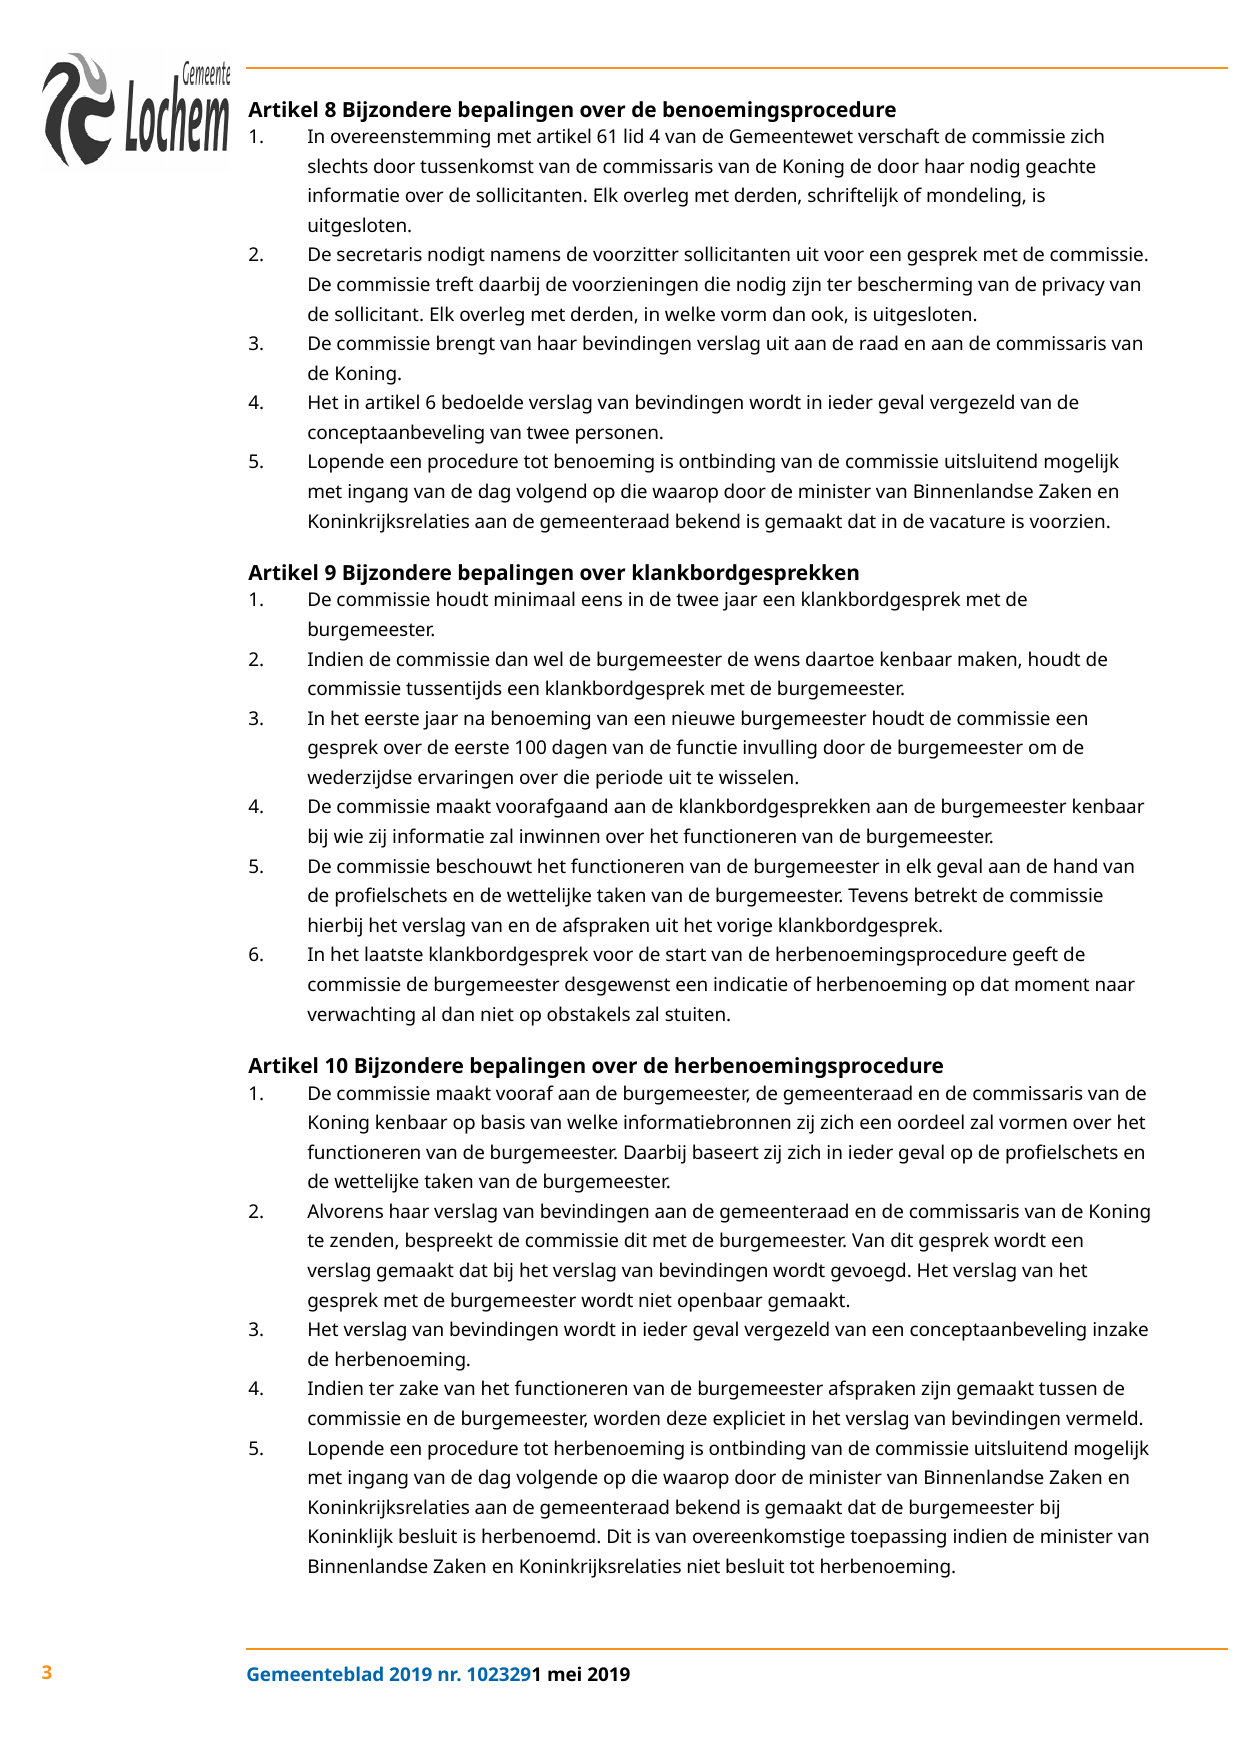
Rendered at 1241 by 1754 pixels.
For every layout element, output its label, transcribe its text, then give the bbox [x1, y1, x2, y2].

list Lopende een procedure tot benoeming is ontbinding van de commissie uitsluitend mogelijk met ingang van de dag volgend op die waarop door de minister van Binnenlandse Zaken en Koninkrijksrelaties aan de gemeenteraad bekend is gemaakt dat in de vacature is voorzien. [248, 449, 1152, 533]
list De commissie maakt vooraf aan de burgemeester, de gemeenteraad en de commissaris van de Koning kenbaar op basis van welke informatiebronnen zij zich een oordeel zal vormen over het functioneren van de burgemeester. Daarbij baseert zij zich in ieder geval op de profielschets en de wettelijke taken van de burgemeester. [248, 1080, 1152, 1194]
list De commissie beschouwt het functioneren van de burgemeester in elk geval aan de hand van de profielschets en de wettelijke taken van de burgemeester. Tevens betrekt de commissie hierbij het verslag van en de afspraken uit het vorige klankbordgesprek. [248, 853, 1152, 938]
list Lopende een procedure tot herbenoeming is ontbinding van de commissie uitsluitend mogelijk met ingang van de dag volgende op die waarop door de minister van Binnenlandse Zaken en Koninkrijksrelaties aan de gemeenteraad bekend is gemaakt dat de burgemeester bij Koninklijk besluit is herbenoemd. Dit is van overeenkomstige toepassing indien de minister van Binnenlandse Zaken en Koninkrijksrelaties niet besluit tot herbenoeming. [248, 1435, 1152, 1579]
list De commissie houdt minimaal eens in de twee jaar een klankbordgesprek met de burgemeester. [248, 587, 1152, 642]
text Artikel 10 Bijzondere bepalingen over de herbenoemingsprocedure [248, 1051, 1152, 1080]
picture [41, 47, 231, 172]
list Alvorens haar verslag van bevindingen aan de gemeenteraad en de commissaris van de Koning te zenden, bespreekt de commissie dit met de burgemeester. Van dit gesprek wordt een verslag gemaakt dat bij het verslag van bevindingen wordt gevoegd. Het verslag van het gesprek met de burgemeester wordt niet openbaar gemaakt. [248, 1198, 1152, 1312]
list In overeenstemming met artikel 61 lid 4 van de Gemeentewet verschaft de commissie zich slechts door tussenkomst van de commissaris van de Koning de door haar nodig geachte informatie over de sollicitanten. Elk overleg met derden, schriftelijk of mondeling, is uitgesloten. [248, 123, 1152, 238]
text Artikel 9 Bijzondere bepalingen over klankbordgesprekken [248, 558, 1152, 587]
text Artikel 8 Bijzondere bepalingen over de benoemingsprocedure [248, 95, 1152, 123]
list Het verslag van bevindingen wordt in ieder geval vergezeld van een conceptaanbeveling inzake de herbenoeming. [248, 1316, 1152, 1372]
list Het in artikel 6 bedoelde verslag van bevindingen wordt in ieder geval vergezeld van de conceptaanbeveling van twee personen. [248, 389, 1152, 445]
list De secretaris nodigt namens de voorzitter sollicitanten uit voor een gesprek met de commissie. De commissie treft daarbij de voorzieningen die nodig zijn ter bescherming van de privacy van de sollicitant. Elk overleg met derden, in welke vorm dan ook, is uitgesloten. [248, 242, 1152, 326]
list De commissie maakt voorafgaand aan de klankbordgesprekken aan de burgemeester kenbaar bij wie zij informatie zal inwinnen over het functioneren van de burgemeester. [248, 794, 1152, 849]
list De commissie brengt van haar bevindingen verslag uit aan de raad en aan de commissaris van de Koning. [248, 330, 1152, 386]
list Indien ter zake van het functioneren van de burgemeester afspraken zijn gemaakt tussen de commissie en de burgemeester, worden deze expliciet in het verslag van bevindingen vermeld. [248, 1376, 1152, 1431]
list Indien de commissie dan wel de burgemeester de wens daartoe kenbaar maken, houdt de commissie tussentijds een klankbordgesprek met de burgemeester. [248, 646, 1152, 701]
list In het eerste jaar na benoeming van een nieuwe burgemeester houdt de commissie een gesprek over de eerste 100 dagen van de functie invulling door de burgemeester om de wederzijdse ervaringen over die periode uit te wisselen. [248, 705, 1152, 790]
list In het laatste klankbordgesprek voor de start van de herbenoemingsprocedure geeft de commissie de burgemeester desgewenst een indicatie of herbenoeming op dat moment naar verwachting al dan niet op obstakels zal stuiten. [248, 942, 1152, 1027]
